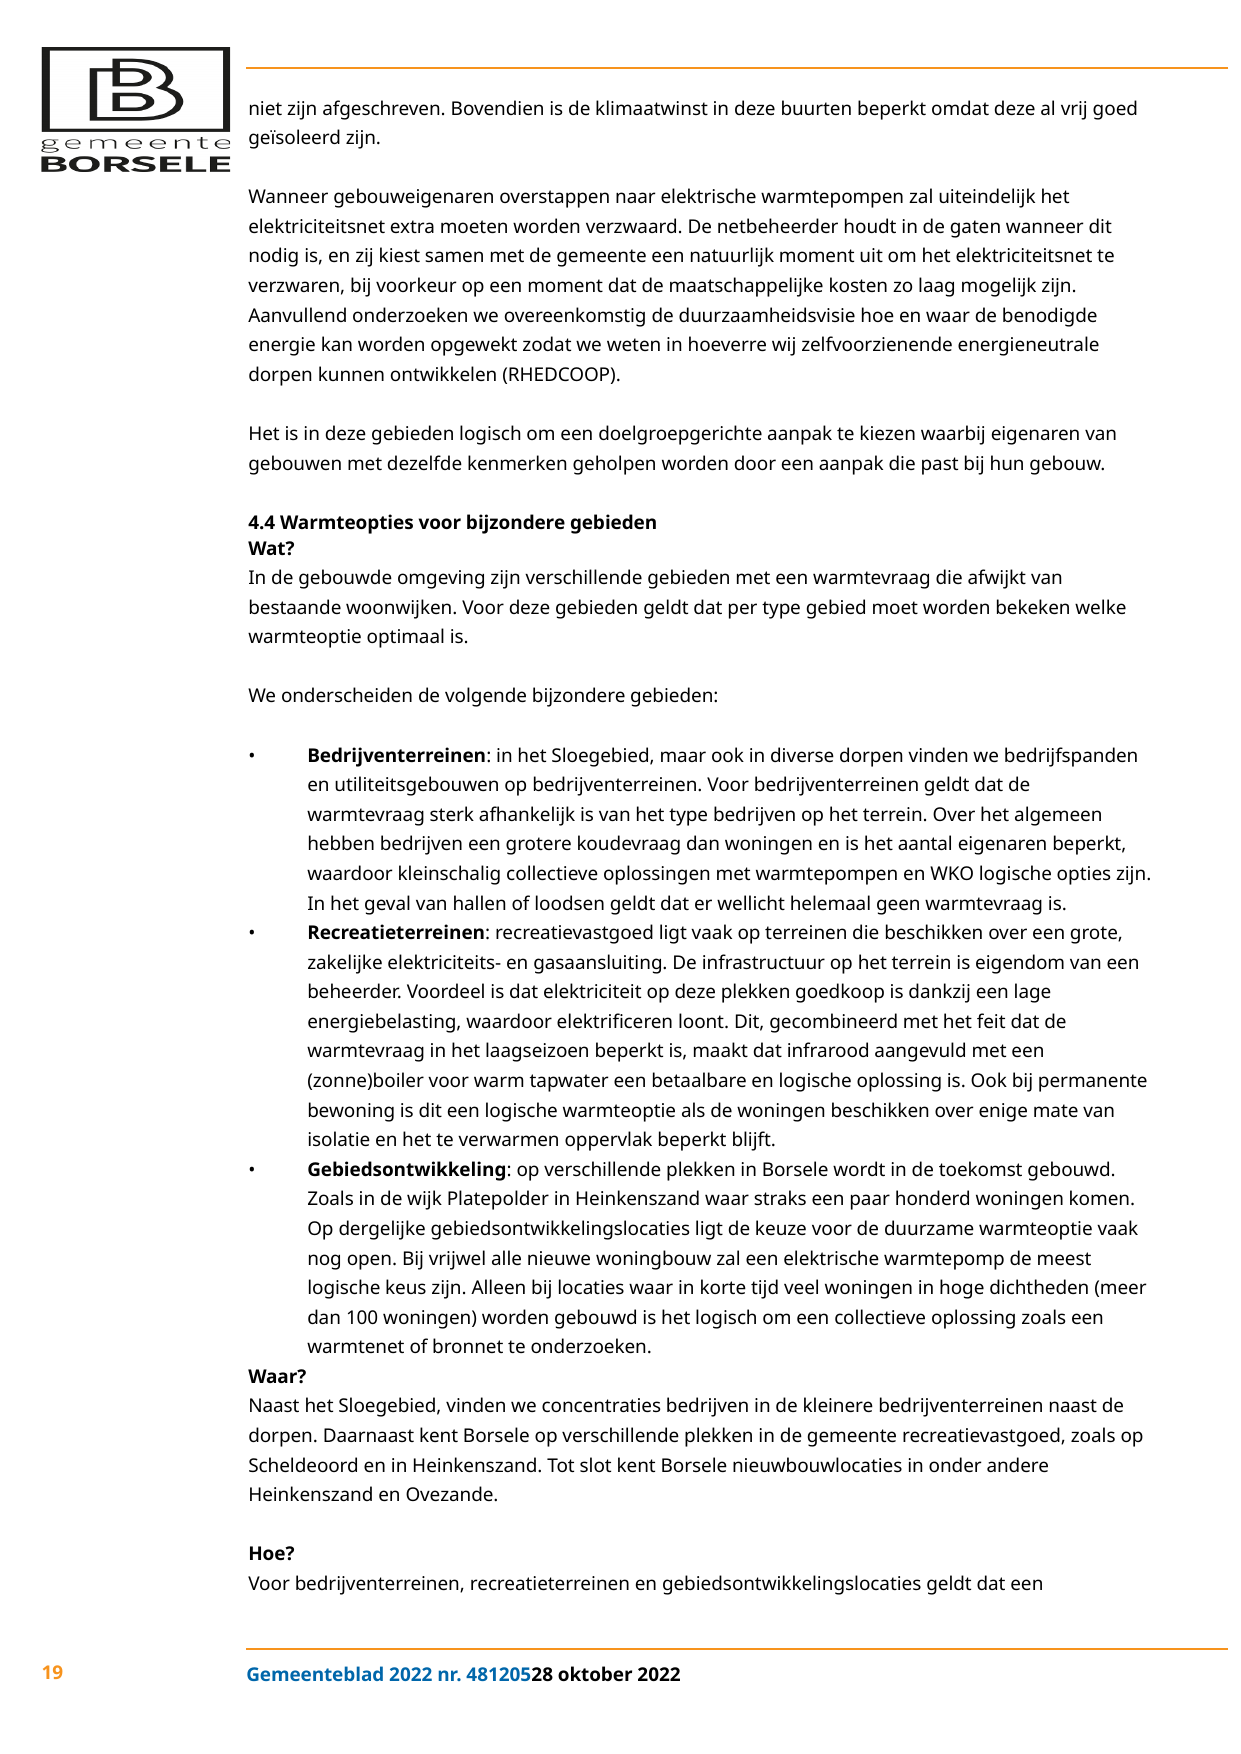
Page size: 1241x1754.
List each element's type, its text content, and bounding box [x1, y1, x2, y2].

text Waar? [248, 1363, 1152, 1389]
list Bedrijventerreinen: in het Sloegebied, maar ook in diverse dorpen vinden we bedrijfspanden en utiliteitsgebouwen op bedrijventerreinen. Voor bedrijventerreinen geldt dat de warmtevraag sterk afhankelijk is van het type bedrijven op het terrein. Over het algemeen hebben bedrijven een grotere koudevraag dan woningen en is het aantal eigenaren beperkt, waardoor kleinschalig collectieve oplossingen met warmtepompen en WKO logische opties zijn. In het geval van hallen of loodsen geldt dat er wellicht helemaal geen warmtevraag is. [248, 742, 1152, 915]
text We onderscheiden de volgende bijzondere gebieden: [248, 683, 1152, 708]
text Voor bedrijventerreinen, recreatieterreinen en gebiedsontwikkelingslocaties geldt dat een [248, 1570, 1152, 1596]
text In de gebouwde omgeving zijn verschillende gebieden met een warmtevraag die afwijkt van bestaande woonwijken. Voor deze gebieden geldt dat per type gebied moet worden bekeken welke warmteoptie optimaal is. [248, 564, 1152, 649]
list Recreatieterreinen: recreatievastgoed ligt vaak op terreinen die beschikken over een grote, zakelijke elektriciteits- en gasaansluiting. De infrastructuur op het terrein is eigendom van een beheerder. Voordeel is dat elektriciteit op deze plekken goedkoop is dankzij een lage energiebelasting, waardoor elektrificeren loont. Dit, gecombineerd met het feit dat de warmtevraag in het laagseizoen beperkt is, maakt dat infrarood aangevuld met een (zonne)boiler voor warm tapwater een betaalbare en logische oplossing is. Ook bij permanente bewoning is dit een logische warmteoptie als de woningen beschikken over enige mate van isolatie en het te verwarmen oppervlak beperkt blijft. [248, 919, 1152, 1152]
text 4.4 Warmteopties voor bijzondere gebieden [248, 509, 1152, 535]
text Naast het Sloegebied, vinden we concentraties bedrijven in de kleinere bedrijventerreinen naast de dorpen. Daarnaast kent Borsele op verschillende plekken in de gemeente recreatievastgoed, zoals op Scheldeoord en in Heinkenszand. Tot slot kent Borsele nieuwbouwlocaties in onder andere Heinkenszand en Ovezande. [248, 1393, 1152, 1507]
text Het is in deze gebieden logisch om een doelgroepgerichte aanpak te kiezen waarbij eigenaren van gebouwen met dezelfde kenmerken geholpen worden door een aanpak die past bij hun gebouw. [248, 420, 1152, 476]
picture [41, 47, 231, 172]
list Gebiedsontwikkeling: op verschillende plekken in Borsele wordt in de toekomst gebouwd. Zoals in de wijk Platepolder in Heinkenszand waar straks een paar honderd woningen komen. Op dergelijke gebiedsontwikkelingslocaties ligt de keuze voor de duurzame warmteoptie vaak nog open. Bij vrijwel alle nieuwe woningbouw zal een elektrische warmtepomp de meest logische keus zijn. Alleen bij locaties waar in korte tijd veel woningen in hoge dichtheden (meer dan 100 woningen) worden gebouwd is het logisch om een collectieve oplossing zoals een warmtenet of bronnet te onderzoeken. [248, 1156, 1152, 1359]
text Wat? [248, 535, 1152, 560]
text Hoe? [248, 1541, 1152, 1566]
text niet zijn afgeschreven. Bovendien is de klimaatwinst in deze buurten beperkt omdat deze al vrij goed geïsoleerd zijn. [248, 95, 1152, 150]
text Wanneer gebouweigenaren overstappen naar elektrische warmtepompen zal uiteindelijk het elektriciteitsnet extra moeten worden verzwaard. De netbeheerder houdt in de gaten wanneer dit nodig is, en zij kiest samen met de gemeente een natuurlijk moment uit om het elektriciteitsnet te verzwaren, bij voorkeur op een moment dat de maatschappelijke kosten zo laag mogelijk zijn. Aanvullend onderzoeken we overeenkomstig de duurzaamheidsvisie hoe en waar de benodigde energie kan worden opgewekt zodat we weten in hoeverre wij zelfvoorzienende energieneutrale dorpen kunnen ontwikkelen (RHEDCOOP). [248, 183, 1152, 387]
